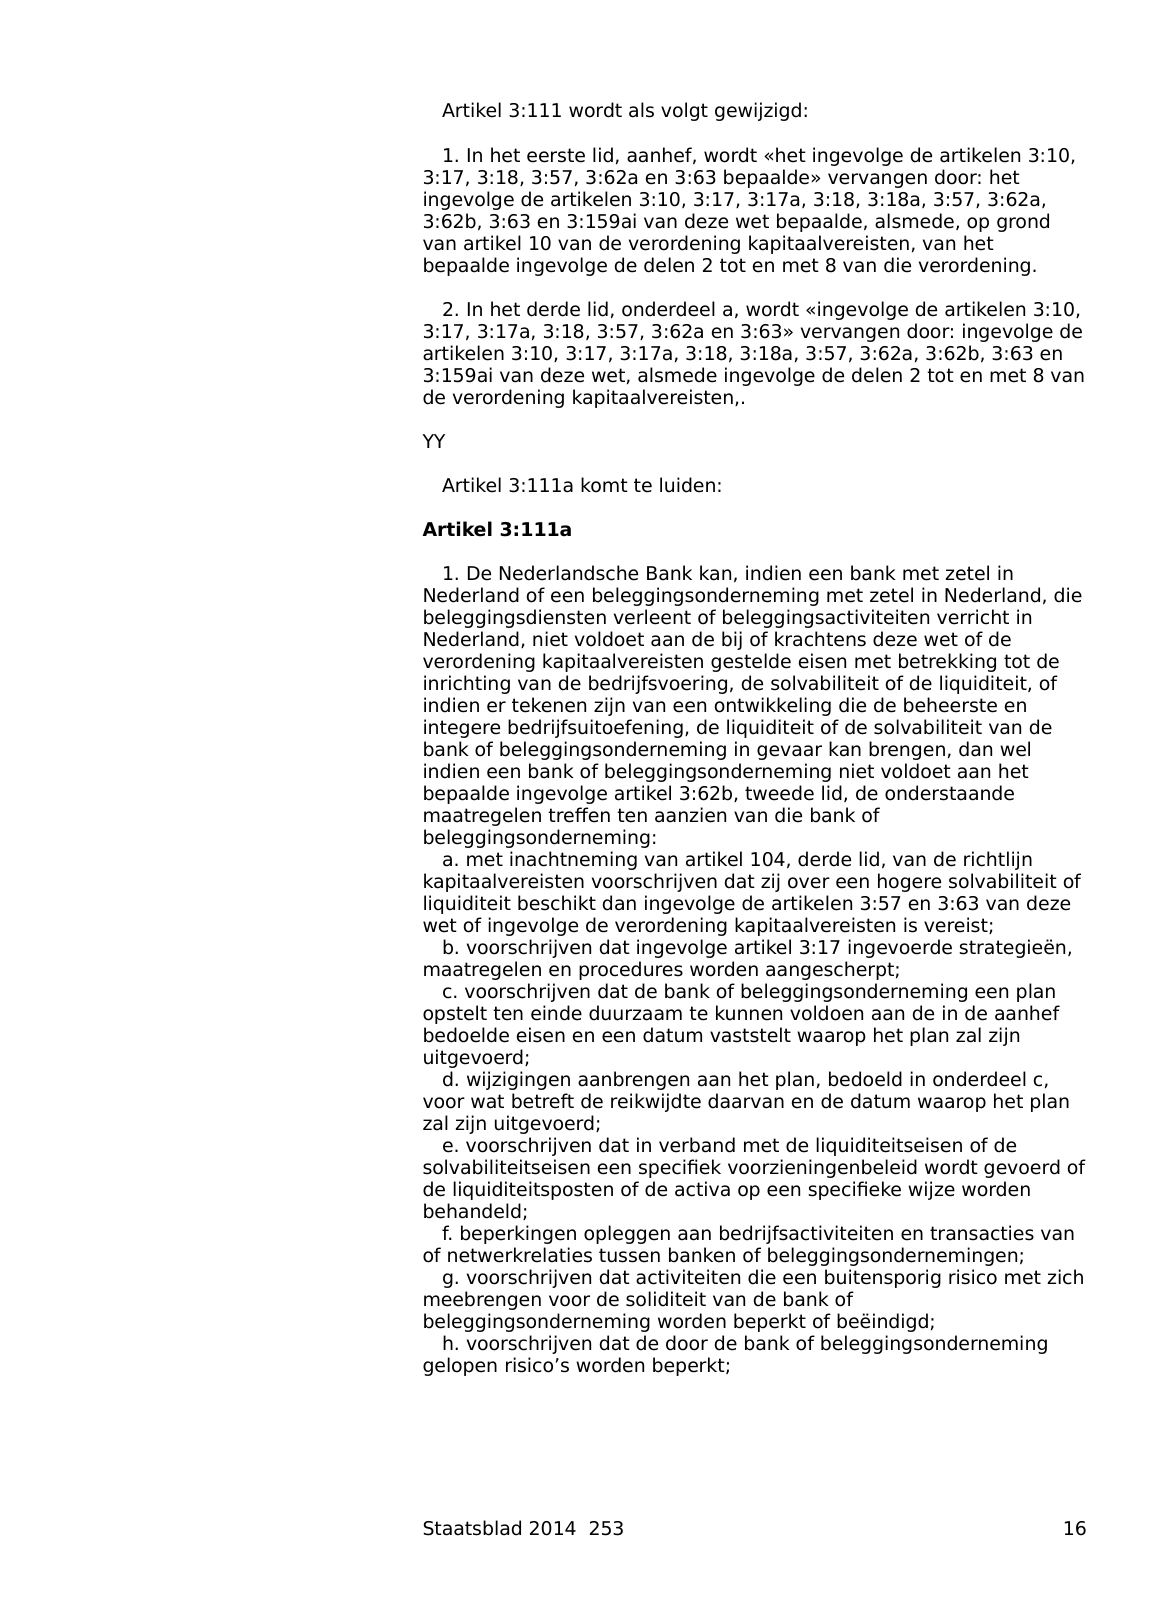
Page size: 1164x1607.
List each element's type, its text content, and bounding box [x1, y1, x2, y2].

text h. voorschrijven dat de door de bank of beleggingsonderneming gelopen risico’s worden beperkt; [422, 1332, 1087, 1376]
text b. voorschrijven dat ingevolge artikel 3:17 ingevoerde strategieën, maatregelen en procedures worden aangescherpt; [422, 937, 1087, 981]
text YY [422, 431, 1087, 453]
text 2. In het derde lid, onderdeel a, wordt «ingevolge de artikelen 3:10, 3:17, 3:17a, 3:18, 3:57, 3:62a en 3:63» vervangen door: ingevolge de artikelen 3:10, 3:17, 3:17a, 3:18, 3:18a, 3:57, 3:62a, 3:62b, 3:63 en 3:159ai van deze wet, alsmede ingevolge de delen 2 tot en met 8 van de verordening kapitaalvereisten,. [422, 299, 1087, 408]
text 1. De Nederlandsche Bank kan, indien een bank met zetel in Nederland of een beleggingsonderneming met zetel in Nederland, die beleggingsdiensten verleent of beleggingsactiviteiten verricht in Nederland, niet voldoet aan de bij of krachtens deze wet of de verordening kapitaalvereisten gestelde eisen met betrekking tot de inrichting van de bedrijfsvoering, de solvabiliteit of de liquiditeit, of indien er tekenen zijn van een ontwikkeling die de beheerste en integere bedrijfsuitoefening, de liquiditeit of de solvabiliteit van de bank of beleggingsonderneming in gevaar kan brengen, dan wel indien een bank of beleggingsonderneming niet voldoet aan het bepaalde ingevolge artikel 3:62b, tweede lid, de onderstaande maatregelen treffen ten aanzien van die bank of beleggingsonderneming: [422, 563, 1087, 849]
subtitle Artikel 3:111a [422, 519, 1087, 541]
text g. voorschrijven dat activiteiten die een buitensporig risico met zich meebrengen voor de soliditeit van de bank of beleggingsonderneming worden beperkt of beëindigd; [422, 1267, 1087, 1332]
text Artikel 3:111 wordt als volgt gewijzigd: [422, 100, 1087, 122]
text a. met inachtneming van artikel 104, derde lid, van de richtlijn kapitaalvereisten voorschrijven dat zij over een hogere solvabiliteit of liquiditeit beschikt dan ingevolge de artikelen 3:57 en 3:63 van deze wet of ingevolge de verordening kapitaalvereisten is vereist; [422, 849, 1087, 937]
text 1. In het eerste lid, aanhef, wordt «het ingevolge de artikelen 3:10, 3:17, 3:18, 3:57, 3:62a en 3:63 bepaalde» vervangen door: het ingevolge de artikelen 3:10, 3:17, 3:17a, 3:18, 3:18a, 3:57, 3:62a, 3:62b, 3:63 en 3:159ai van deze wet bepaalde, alsmede, op grond van artikel 10 van de verordening kapitaalvereisten, van het bepaalde ingevolge de delen 2 tot en met 8 van die verordening. [422, 144, 1087, 276]
text e. voorschrijven dat in verband met de liquiditeitseisen of de solvabiliteitseisen een specifiek voorzieningenbeleid wordt gevoerd of de liquiditeitsposten of de activa op een specifieke wijze worden behandeld; [422, 1135, 1087, 1223]
text d. wijzigingen aanbrengen aan het plan, bedoeld in onderdeel c, voor wat betreft de reikwijdte daarvan en de datum waarop het plan zal zijn uitgevoerd; [422, 1069, 1087, 1135]
text c. voorschrijven dat de bank of beleggingsonderneming een plan opstelt ten einde duurzaam te kunnen voldoen aan de in de aanhef bedoelde eisen en een datum vaststelt waarop het plan zal zijn uitgevoerd; [422, 981, 1087, 1069]
text f. beperkingen opleggen aan bedrijfsactiviteiten en transacties van of netwerkrelaties tussen banken of beleggingsondernemingen; [422, 1223, 1087, 1267]
text Artikel 3:111a komt te luiden: [422, 475, 1087, 497]
